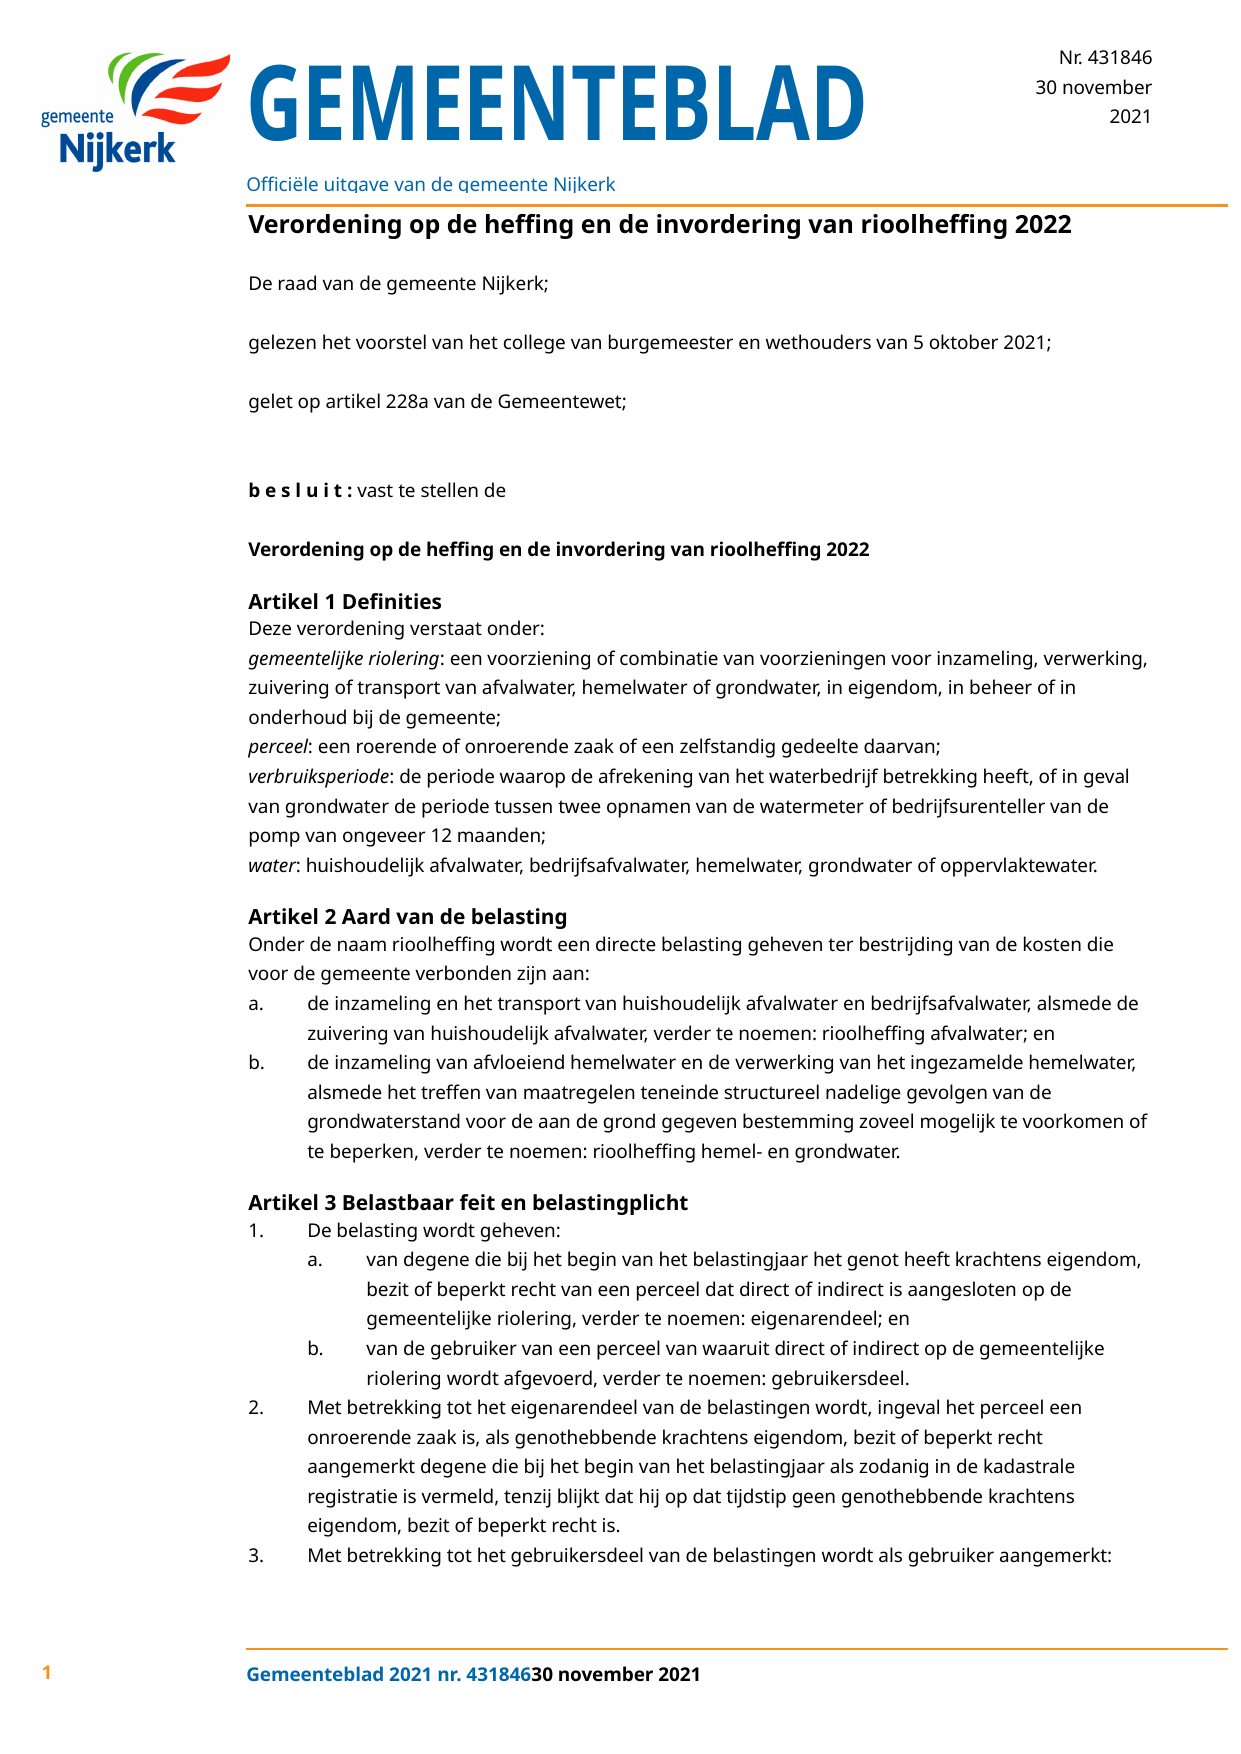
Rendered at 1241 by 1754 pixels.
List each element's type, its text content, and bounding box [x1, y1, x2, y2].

text Verordening op de heffing en de invordering van rioolheffing 2022 [248, 207, 1152, 241]
text Deze verordening verstaat onder: [248, 615, 1152, 641]
picture [41, 47, 231, 172]
list Met betrekking tot het gebruikersdeel van de belastingen wordt als gebruiker aangemerkt: [248, 1542, 1152, 1568]
text water: huishoudelijk afvalwater, bedrijfsafvalwater, hemelwater, grondwater of oppervlaktewater. [248, 852, 1152, 878]
text De raad van de gemeente Nijkerk; [248, 270, 1152, 296]
list van de gebruiker van een perceel van waaruit direct of indirect op de gemeentelijke riolering wordt afgevoerd, verder te noemen: gebruikersdeel. [307, 1335, 1152, 1391]
list de inzameling en het transport van huishoudelijk afvalwater en bedrijfsafvalwater, alsmede de zuivering van huishoudelijk afvalwater, verder te noemen: rioolheffing afvalwater; en [248, 990, 1152, 1045]
text gelet op artikel 228a van de Gemeentewet; [248, 389, 1152, 414]
list Met betrekking tot het eigenarendeel van de belastingen wordt, ingeval het perceel een onroerende zaak is, als genothebbende krachtens eigendom, bezit of beperkt recht aangemerkt degene die bij het begin van het belastingjaar als zodanig in de kadastrale registratie is vermeld, tenzij blijkt dat hij op dat tijdstip geen genothebbende krachtens eigendom, bezit of beperkt recht is. [248, 1394, 1152, 1538]
list de inzameling van afvloeiend hemelwater en de verwerking van het ingezamelde hemelwater, alsmede het treffen van maatregelen teneinde structureel nadelige gevolgen van de grondwaterstand voor de aan de grond gegeven bestemming zoveel mogelijk te voorkomen of te beperken, verder te noemen: rioolheffing hemel- en grondwater. [248, 1049, 1152, 1164]
list van degene die bij het begin van het belastingjaar het genot heeft krachtens eigendom, bezit of beperkt recht van een perceel dat direct of indirect is aangesloten op de gemeentelijke riolering, verder te noemen: eigenarendeel; en [307, 1246, 1152, 1331]
text b e s l u i t : vast te stellen de [248, 477, 1152, 503]
text Onder de naam rioolheffing wordt een directe belasting geheven ter bestrijding van de kosten die voor de gemeente verbonden zijn aan: [248, 931, 1152, 986]
list De belasting wordt geheven: [248, 1217, 1152, 1243]
text Artikel 2 Aard van de belasting [248, 902, 1152, 931]
text perceel: een roerende of onroerende zaak of een zelfstandig gedeelte daarvan; [248, 734, 1152, 759]
text Verordening op de heffing en de invordering van rioolheffing 2022 [248, 537, 1152, 562]
text gelezen het voorstel van het college van burgemeester en wethouders van 5 oktober 2021; [248, 329, 1152, 355]
text verbruiksperiode: de periode waarop de afrekening van het waterbedrijf betrekking heeft, of in geval van grondwater de periode tussen twee opnamen van de watermeter of bedrijfsurenteller van de pomp van ongeveer 12 maanden; [248, 763, 1152, 848]
text gemeentelijke riolering: een voorziening of combinatie van voorzieningen voor inzameling, verwerking, zuivering of transport van afvalwater, hemelwater of grondwater, in eigendom, in beheer of in onderhoud bij de gemeente; [248, 645, 1152, 730]
text Artikel 3 Belastbaar feit en belastingplicht [248, 1188, 1152, 1217]
text Artikel 1 Definities [248, 587, 1152, 615]
